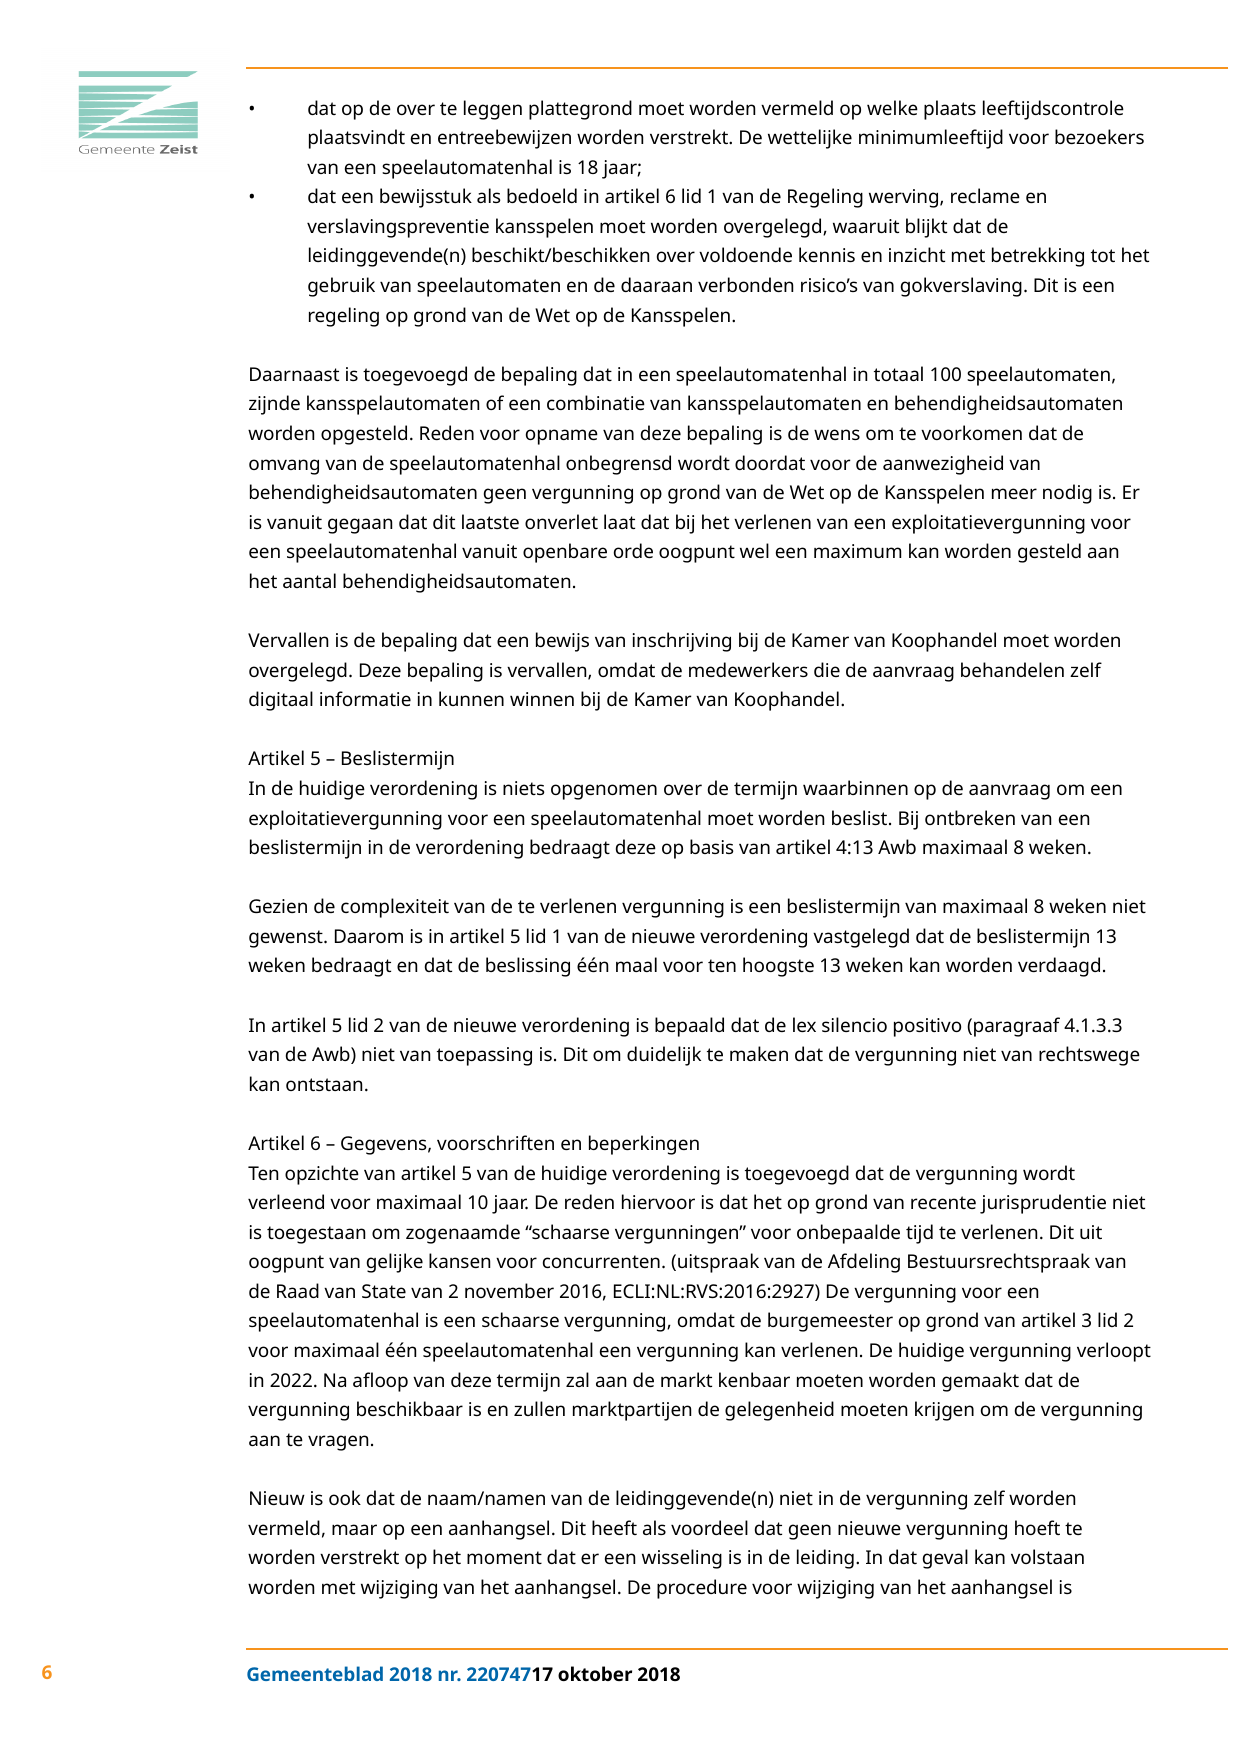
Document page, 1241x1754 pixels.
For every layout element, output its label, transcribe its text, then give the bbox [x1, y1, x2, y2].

text Daarnaast is toegevoegd de bepaling dat in een speelautomatenhal in totaal 100 speelautomaten, zijnde kansspelautomaten of een combinatie van kansspelautomaten en behendigheidsautomaten worden opgesteld. Reden voor opname van deze bepaling is de wens om te voorkomen dat de omvang van de speelautomatenhal onbegrensd wordt doordat voor de aanwezigheid van behendigheidsautomaten geen vergunning op grond van de Wet op de Kansspelen meer nodig is. Er is vanuit gegaan dat dit laatste onverlet laat dat bij het verlenen van een exploitatievergunning voor een speelautomatenhal vanuit openbare orde oogpunt wel een maximum kan worden gesteld aan het aantal behendigheidsautomaten. [248, 361, 1152, 594]
picture [41, 47, 231, 172]
text Vervallen is de bepaling dat een bewijs van inschrijving bij de Kamer van Koophandel moet worden overgelegd. Deze bepaling is vervallen, omdat de medewerkers die de aanvraag behandelen zelf digitaal informatie in kunnen winnen bij de Kamer van Koophandel. [248, 627, 1152, 712]
text Gezien de complexiteit van de te verlenen vergunning is een beslistermijn van maximaal 8 weken niet gewenst. Daarom is in artikel 5 lid 1 van de nieuwe verordening vastgelegd dat de beslistermijn 13 weken bedraagt en dat de beslissing één maal voor ten hoogste 13 weken kan worden verdaagd. [248, 893, 1152, 978]
text In de huidige verordening is niets opgenomen over de termijn waarbinnen op de aanvraag om een exploitatievergunning voor een speelautomatenhal moet worden beslist. Bij ontbreken van een beslistermijn in de verordening bedraagt deze op basis van artikel 4:13 Awb maximaal 8 weken. [248, 775, 1152, 860]
text Ten opzichte van artikel 5 van de huidige verordening is toegevoegd dat de vergunning wordt verleend voor maximaal 10 jaar. De reden hiervoor is dat het op grond van recente jurisprudentie niet is toegestaan om zogenaamde “schaarse vergunningen” voor onbepaalde tijd te verlenen. Dit uit oogpunt van gelijke kansen voor concurrenten. (uitspraak van de Afdeling Bestuursrechtspraak van de Raad van State van 2 november 2016, ECLI:NL:RVS:2016:2927) De vergunning voor een speelautomatenhal is een schaarse vergunning, omdat de burgemeester op grond van artikel 3 lid 2 voor maximaal één speelautomatenhal een vergunning kan verlenen. De huidige vergunning verloopt in 2022. Na afloop van deze termijn zal aan de markt kenbaar moeten worden gemaakt dat de vergunning beschikbaar is en zullen marktpartijen de gelegenheid moeten krijgen om de vergunning aan te vragen. [248, 1160, 1152, 1452]
text Nieuw is ook dat de naam/namen van de leidinggevende(n) niet in de vergunning zelf worden vermeld, maar op een aanhangsel. Dit heeft als voordeel dat geen nieuwe vergunning hoeft te worden verstrekt op het moment dat er een wisseling is in de leiding. In dat geval kan volstaan worden met wijziging van het aanhangsel. De procedure voor wijziging van het aanhangsel is [248, 1485, 1152, 1600]
list dat een bewijsstuk als bedoeld in artikel 6 lid 1 van de Regeling werving, reclame en verslavingspreventie kansspelen moet worden overgelegd, waaruit blijkt dat de leidinggevende(n) beschikt/beschikken over voldoende kennis en inzicht met betrekking tot het gebruik van speelautomaten en de daaraan verbonden risico’s van gokverslaving. Dit is een regeling op grond van de Wet op de Kansspelen. [248, 183, 1152, 328]
text Artikel 6 – Gegevens, voorschriften en beperkingen [248, 1130, 1152, 1156]
text In artikel 5 lid 2 van de nieuwe verordening is bepaald dat de lex silencio positivo (paragraaf 4.1.3.3 van de Awb) niet van toepassing is. Dit om duidelijk te maken dat de vergunning niet van rechtswege kan ontstaan. [248, 1012, 1152, 1097]
text Artikel 5 – Beslistermijn [248, 746, 1152, 771]
list dat op de over te leggen plattegrond moet worden vermeld op welke plaats leeftijdscontrole plaatsvindt en entreebewijzen worden verstrekt. De wettelijke minimumleeftijd voor bezoekers van een speelautomatenhal is 18 jaar; [248, 95, 1152, 180]
